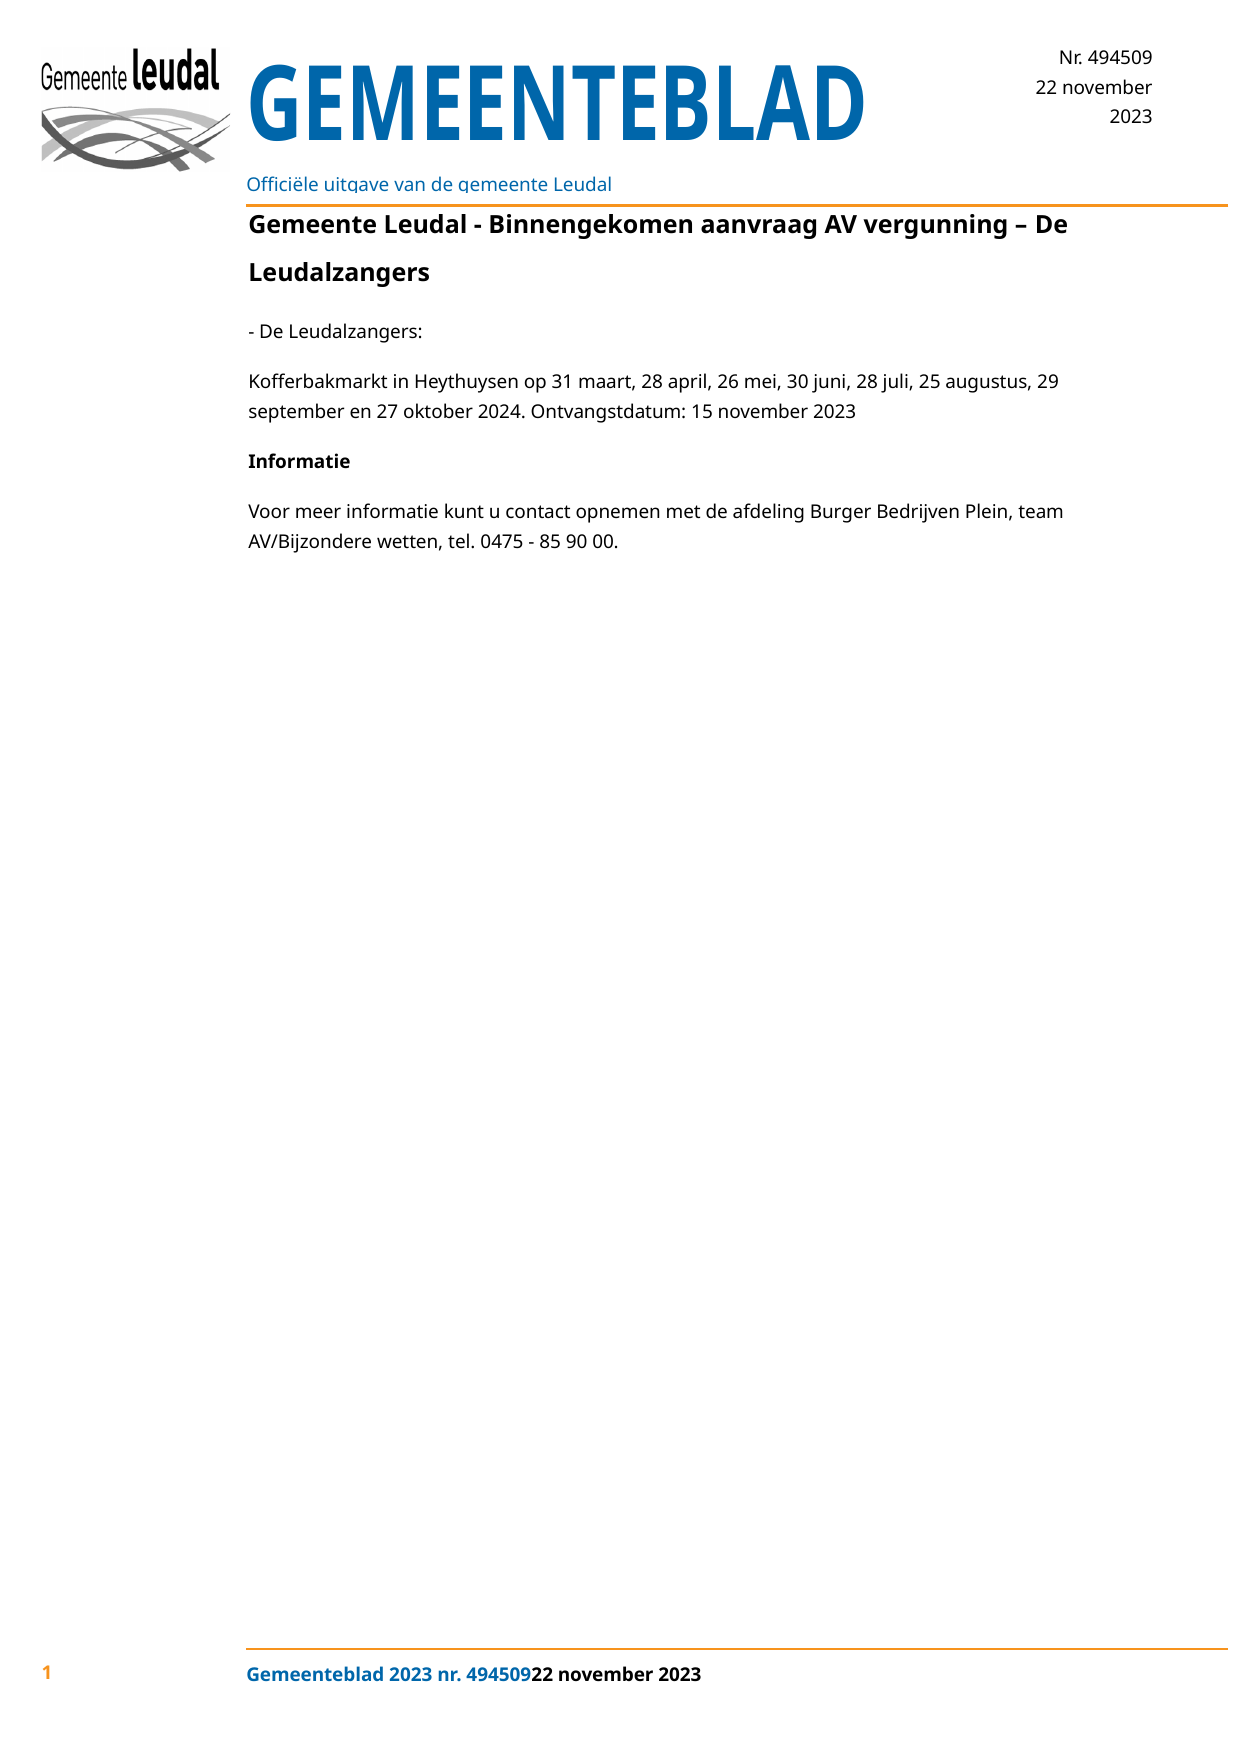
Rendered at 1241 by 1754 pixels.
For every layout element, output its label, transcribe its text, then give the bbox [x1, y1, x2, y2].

text Kofferbakmarkt in Heythuysen op 31 maart, 28 april, 26 mei, 30 juni, 28 juli, 25 augustus, 29 september en 27 oktober 2024. Ontvangstdatum: 15 november 2023 [248, 368, 1152, 424]
text Informatie [248, 448, 1152, 474]
text Gemeente Leudal - Binnengekomen aanvraag AV vergunning – De Leudalzangers [248, 207, 1152, 288]
picture [41, 47, 231, 172]
text Voor meer informatie kunt u contact opnemen met de afdeling Burger Bedrijven Plein, team AV/Bijzondere wetten, tel. 0475 - 85 90 00. [248, 499, 1152, 554]
text - De Leudalzangers: [248, 318, 1152, 344]
